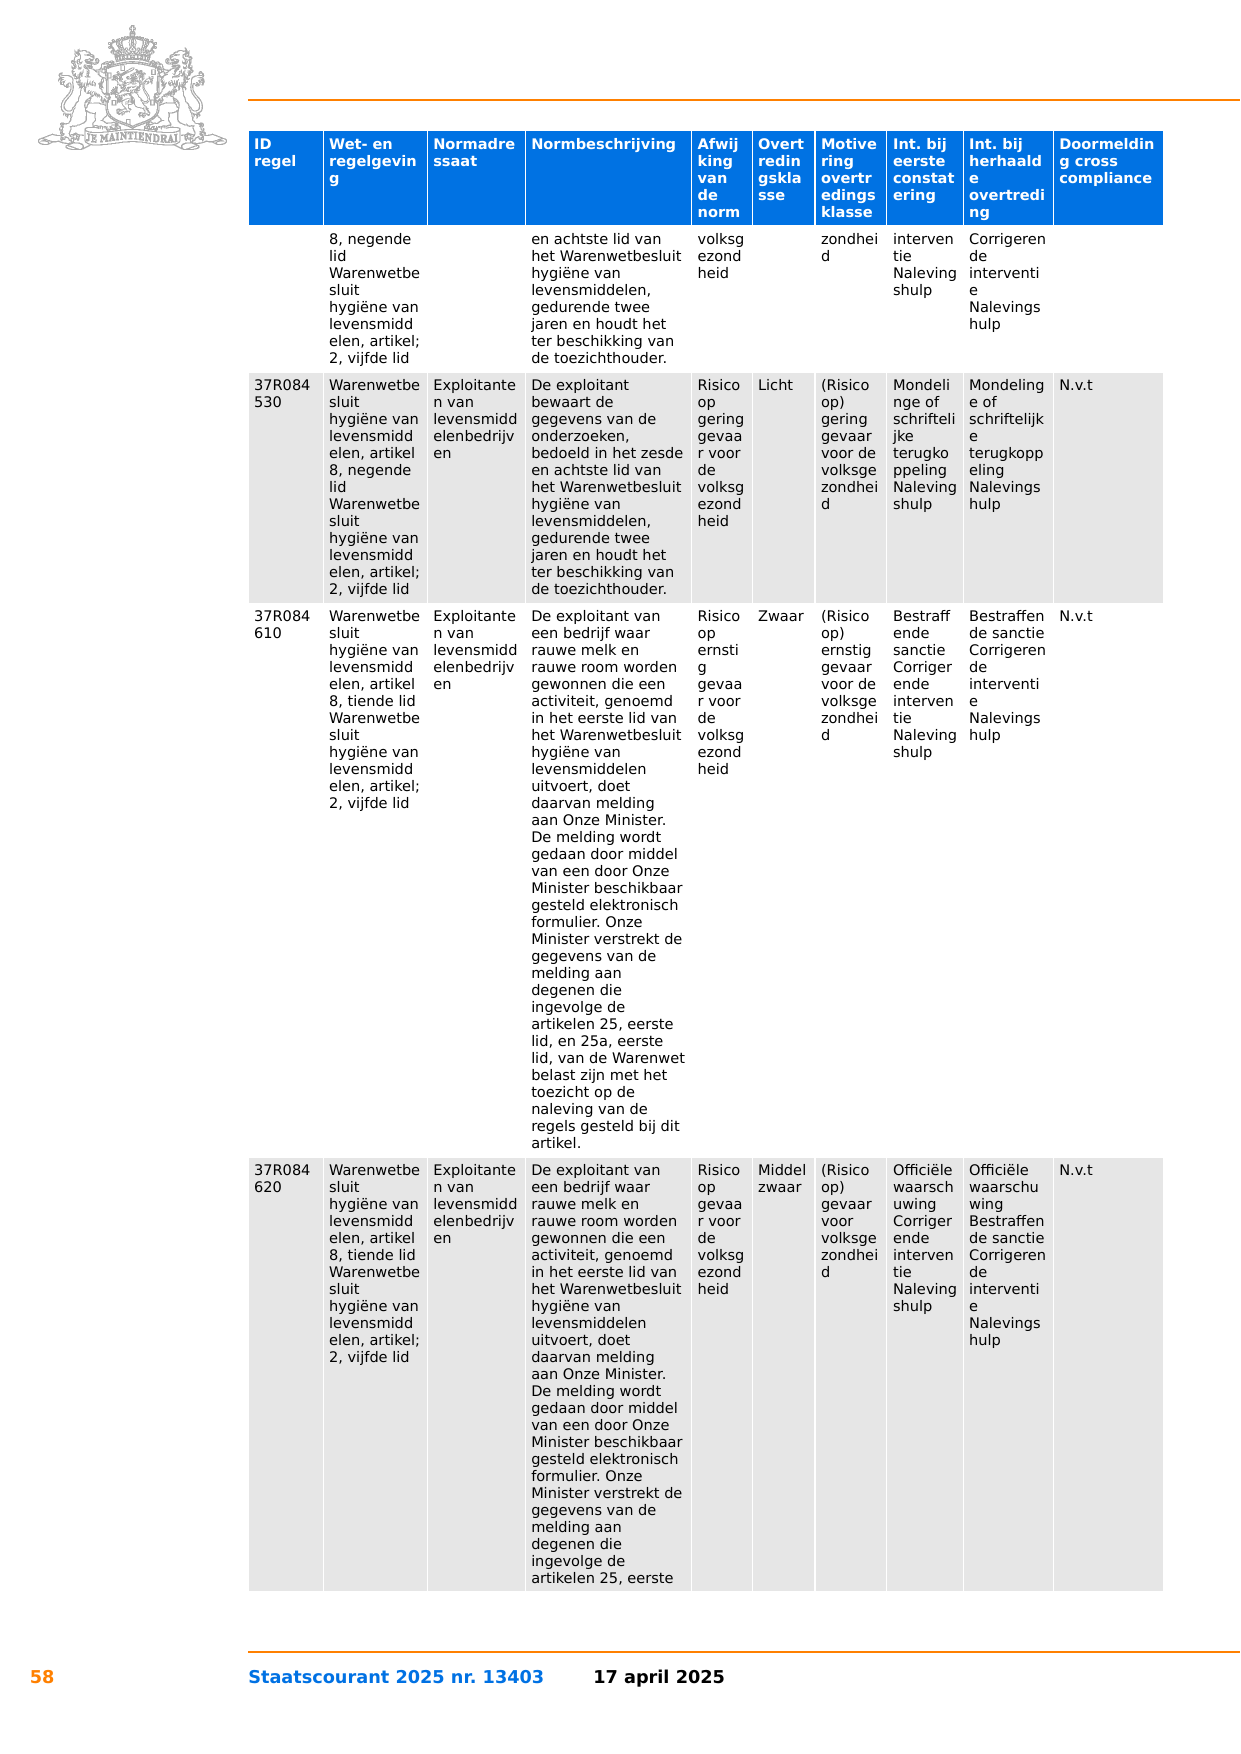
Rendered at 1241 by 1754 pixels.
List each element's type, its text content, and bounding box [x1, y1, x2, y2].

table_cell 37R084620 [249, 1158, 323, 1591]
table_cell en achtste lid van het Warenwetbesluit hygiëne van levensmiddelen, gedurende twee jaren en houdt het ter beschikking van de toezichthouder. [526, 226, 691, 371]
table_cell [249, 226, 323, 371]
table_cell Bestraffende sanctie Corrigerende interventie Nalevingshulp [964, 604, 1053, 1156]
table_cell De exploitant van een bedrijf waar rauwe melk en rauwe room worden gewonnen die een activiteit, genoemd in het eerste lid van het Warenwetbesluit hygiëne van levensmiddelen uitvoert, doet daarvan melding aan Onze Minister. De melding wordt gedaan door middel van een door Onze Minister beschikbaar gesteld elektronisch formulier. Onze Minister verstrekt de gegevens van de melding aan degenen die ingevolge de artikelen 25, eerste lid, en 25a, eerste lid, van de Warenwet belast zijn met het toezicht op de naleving van de regels gesteld bij dit artikel. [526, 604, 691, 1156]
picture [38, 25, 227, 150]
table_cell N.v.t [1054, 604, 1163, 1156]
table_cell Mondelinge of schriftelijke terugkoppeling Nalevingshulp [964, 373, 1053, 603]
table_cell Officiële waarschuwing Bestraffende sanctie Corrigerende interventie Nalevingshulp [964, 1158, 1053, 1591]
table_cell Exploitanten van levensmiddelenbedrijven [428, 604, 525, 1156]
table_cell interventie Nalevingshulp [887, 226, 963, 371]
table_cell Officiële waarschuwing Corrigerende interventie Nalevingshulp [887, 1158, 963, 1591]
table_cell 37R084530 [249, 373, 323, 603]
table_cell Warenwetbesluit hygiëne van levensmiddelen, artikel 8, tiende lid Warenwetbesluit hygiëne van levensmiddelen, artikel; 2, vijfde lid [324, 1158, 427, 1591]
table_cell Risico op ernstig gevaar voor de volksgezondheid [692, 604, 752, 1156]
table_cell Warenwetbesluit hygiëne van levensmiddelen, artikel 8, tiende lid Warenwetbesluit hygiëne van levensmiddelen, artikel; 2, vijfde lid [324, 604, 427, 1156]
table_cell N.v.t [1054, 373, 1163, 603]
table_cell Licht [753, 373, 814, 603]
table_header Overtredingsklasse [753, 131, 814, 225]
table_header Motivering overtredingsklasse [816, 131, 886, 225]
table_cell Zwaar [753, 604, 814, 1156]
table_header Afwijking van de norm [692, 131, 752, 225]
table_cell Warenwetbesluit hygiëne van levensmiddelen, artikel 8, negende lid Warenwetbesluit hygiëne van levensmiddelen, artikel; 2, vijfde lid [324, 373, 427, 603]
table_cell (Risico op) gevaar voor volksgezondheid [816, 1158, 886, 1591]
table_header Wet- en regelgeving [324, 131, 427, 225]
table_cell Middelzwaar [753, 1158, 814, 1591]
table_header Normbeschrijving [526, 131, 691, 225]
table_cell N.v.t [1054, 1158, 1163, 1591]
table_header Doormelding cross compliance [1054, 131, 1163, 225]
table_header Int. bij herhaalde overtreding [964, 131, 1053, 225]
table_cell Exploitanten van levensmiddelenbedrijven [428, 373, 525, 603]
table_cell Risico op gevaar voor de volksgezondheid [692, 1158, 752, 1591]
table_cell [1054, 226, 1163, 371]
table_cell zondheid [816, 226, 886, 371]
table_cell De exploitant bewaart de gegevens van de onderzoeken, bedoeld in het zesde en achtste lid van het Warenwetbesluit hygiëne van levensmiddelen, gedurende twee jaren en houdt het ter beschikking van de toezichthouder. [526, 373, 691, 603]
table_cell (Risico op) gering gevaar voor de volksgezondheid [816, 373, 886, 603]
table_cell Bestraffende sanctie Corrigerende interventie Nalevingshulp [887, 604, 963, 1156]
table_cell [428, 226, 525, 371]
table_cell (Risico op) ernstig gevaar voor de volksgezondheid [816, 604, 886, 1156]
table_cell [753, 226, 814, 371]
table_header Int. bij eerste constatering [887, 131, 963, 225]
table_header ID regel [249, 131, 323, 225]
table_header Normadressaat [428, 131, 525, 225]
table_cell Corrigerende interventie Nalevingshulp [964, 226, 1053, 371]
table_cell Risico op gering gevaar voor de volksgezondheid [692, 373, 752, 603]
table_cell 8, negende lid Warenwetbesluit hygiëne van levensmiddelen, artikel; 2, vijfde lid [324, 226, 427, 371]
table_cell Exploitanten van levensmiddelenbedrijven [428, 1158, 525, 1591]
table_cell 37R084610 [249, 604, 323, 1156]
table_cell De exploitant van een bedrijf waar rauwe melk en rauwe room worden gewonnen die een activiteit, genoemd in het eerste lid van het Warenwetbesluit hygiëne van levensmiddelen uitvoert, doet daarvan melding aan Onze Minister. De melding wordt gedaan door middel van een door Onze Minister beschikbaar gesteld elektronisch formulier. Onze Minister verstrekt de gegevens van de melding aan degenen die ingevolge de artikelen 25, eerste [526, 1158, 691, 1591]
table_cell Mondelinge of schriftelijke terugkoppeling Nalevingshulp [887, 373, 963, 603]
table_cell volksgezondheid [692, 226, 752, 371]
